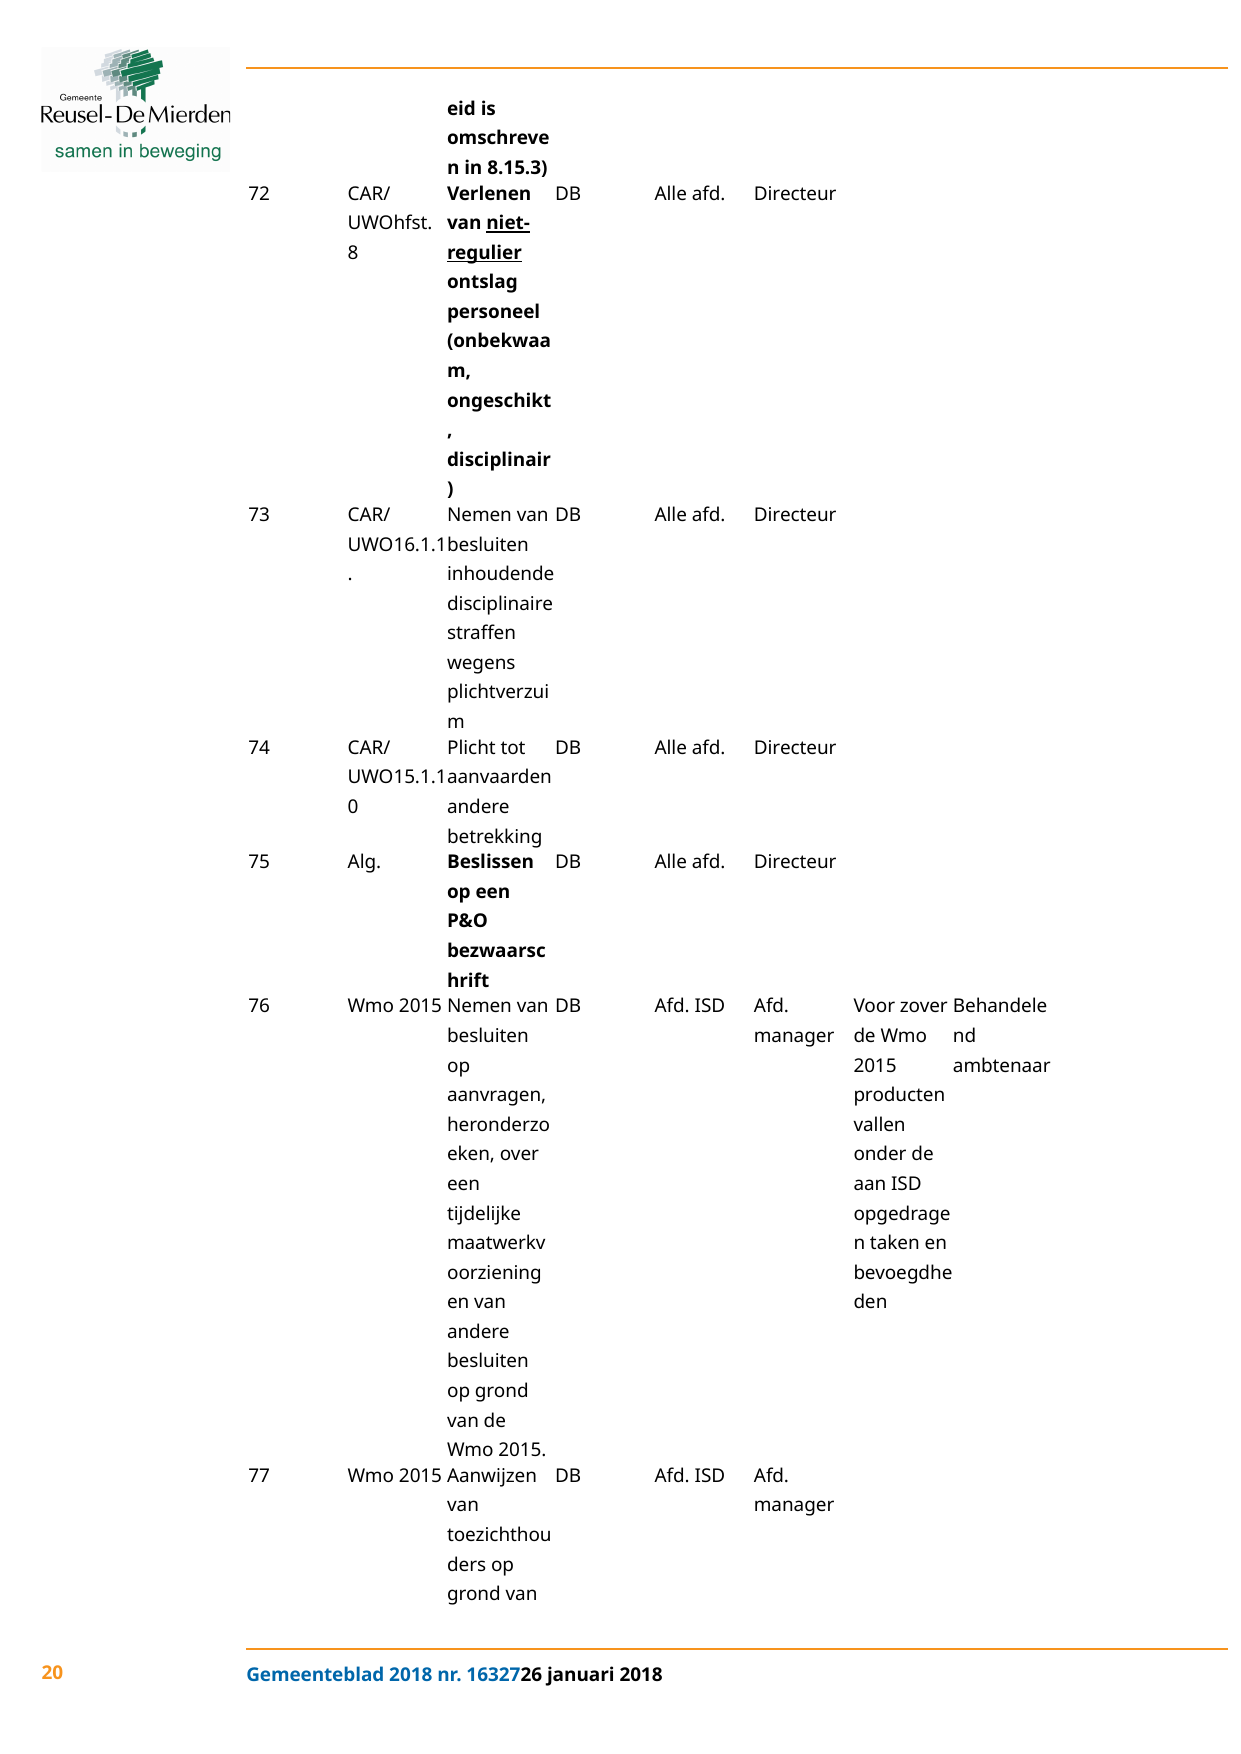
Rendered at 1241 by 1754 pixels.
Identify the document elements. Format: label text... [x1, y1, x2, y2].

table_cell Alle afd. [654, 849, 754, 993]
table_cell [248, 95, 347, 180]
table_cell [555, 95, 654, 180]
table_cell [953, 501, 1052, 734]
table_cell Alg. [348, 849, 447, 993]
table_cell Directeur [754, 849, 853, 993]
table_cell Nemen van besluiten op aanvragen, heronderzoeken, over een tijdelijke maatwerkvoorziening en van andere besluiten op grond van de Wmo 2015. [447, 993, 555, 1462]
table_cell DB [555, 734, 654, 848]
table_cell CAR/UWO15.1.10 [348, 734, 447, 848]
table_cell Wmo 2015 [348, 993, 447, 1462]
table_cell CAR/UWO16.1.1. [348, 501, 447, 734]
table_cell DB [555, 180, 654, 501]
table_cell 72 [248, 180, 347, 501]
table_cell Nemen van besluiten inhoudende disciplinaire straffen wegens plichtverzuim [447, 501, 555, 734]
table_cell 75 [248, 849, 347, 993]
table_cell Afd. ISD [654, 1462, 754, 1606]
table_cell 77 [248, 1462, 347, 1606]
table_cell [853, 95, 953, 180]
table_cell Beslissen op een P&O bezwaarschrift [447, 849, 555, 993]
table_cell [654, 95, 754, 180]
table_cell [953, 1462, 1052, 1606]
table_cell eid is omschreven in 8.15.3) [447, 95, 555, 180]
table_cell Verlenen van niet-regulier ontslag personeel (onbekwaam, ongeschikt, disciplinair) [447, 180, 555, 501]
table_cell [853, 1462, 953, 1606]
table_cell [348, 95, 447, 180]
table_cell [953, 95, 1052, 180]
table_cell [1052, 180, 1152, 501]
table_cell Directeur [754, 734, 853, 848]
table_cell DB [555, 849, 654, 993]
table_cell [953, 734, 1052, 848]
table_cell Directeur [754, 501, 853, 734]
table_cell Voor zover de Wmo 2015 producten vallen onder de aan ISD opgedragen taken en bevoegdheden [853, 993, 953, 1462]
table_cell [853, 849, 953, 993]
table_cell [853, 501, 953, 734]
table_cell [1052, 1462, 1152, 1606]
table_cell [953, 180, 1052, 501]
table_cell [853, 180, 953, 501]
table_cell Alle afd. [654, 734, 754, 848]
table_cell Plicht tot aanvaarden andere betrekking [447, 734, 555, 848]
table_cell 73 [248, 501, 347, 734]
table_cell DB [555, 1462, 654, 1606]
table_cell [1052, 501, 1152, 734]
table_cell Afd. ISD [654, 993, 754, 1462]
table_cell DB [555, 501, 654, 734]
table_cell DB [555, 993, 654, 1462]
table_cell 76 [248, 993, 347, 1462]
table_cell 74 [248, 734, 347, 848]
table_cell [953, 849, 1052, 993]
table_cell Aanwijzen van toezichthouders op grond van [447, 1462, 555, 1606]
table_cell [1052, 849, 1152, 993]
table_cell [1052, 95, 1152, 180]
table_cell Wmo 2015 [348, 1462, 447, 1606]
table_cell Afd. manager [754, 993, 853, 1462]
table_cell Alle afd. [654, 180, 754, 501]
table_cell Directeur [754, 180, 853, 501]
table_cell Alle afd. [654, 501, 754, 734]
picture [41, 47, 231, 172]
table_cell CAR/UWOhfst. 8 [348, 180, 447, 501]
table_cell [754, 95, 853, 180]
table_cell Behandelend ambtenaar [953, 993, 1052, 1462]
table_cell [1052, 993, 1152, 1462]
table_cell Afd. manager [754, 1462, 853, 1606]
table_cell [853, 734, 953, 848]
table_cell [1052, 734, 1152, 848]
